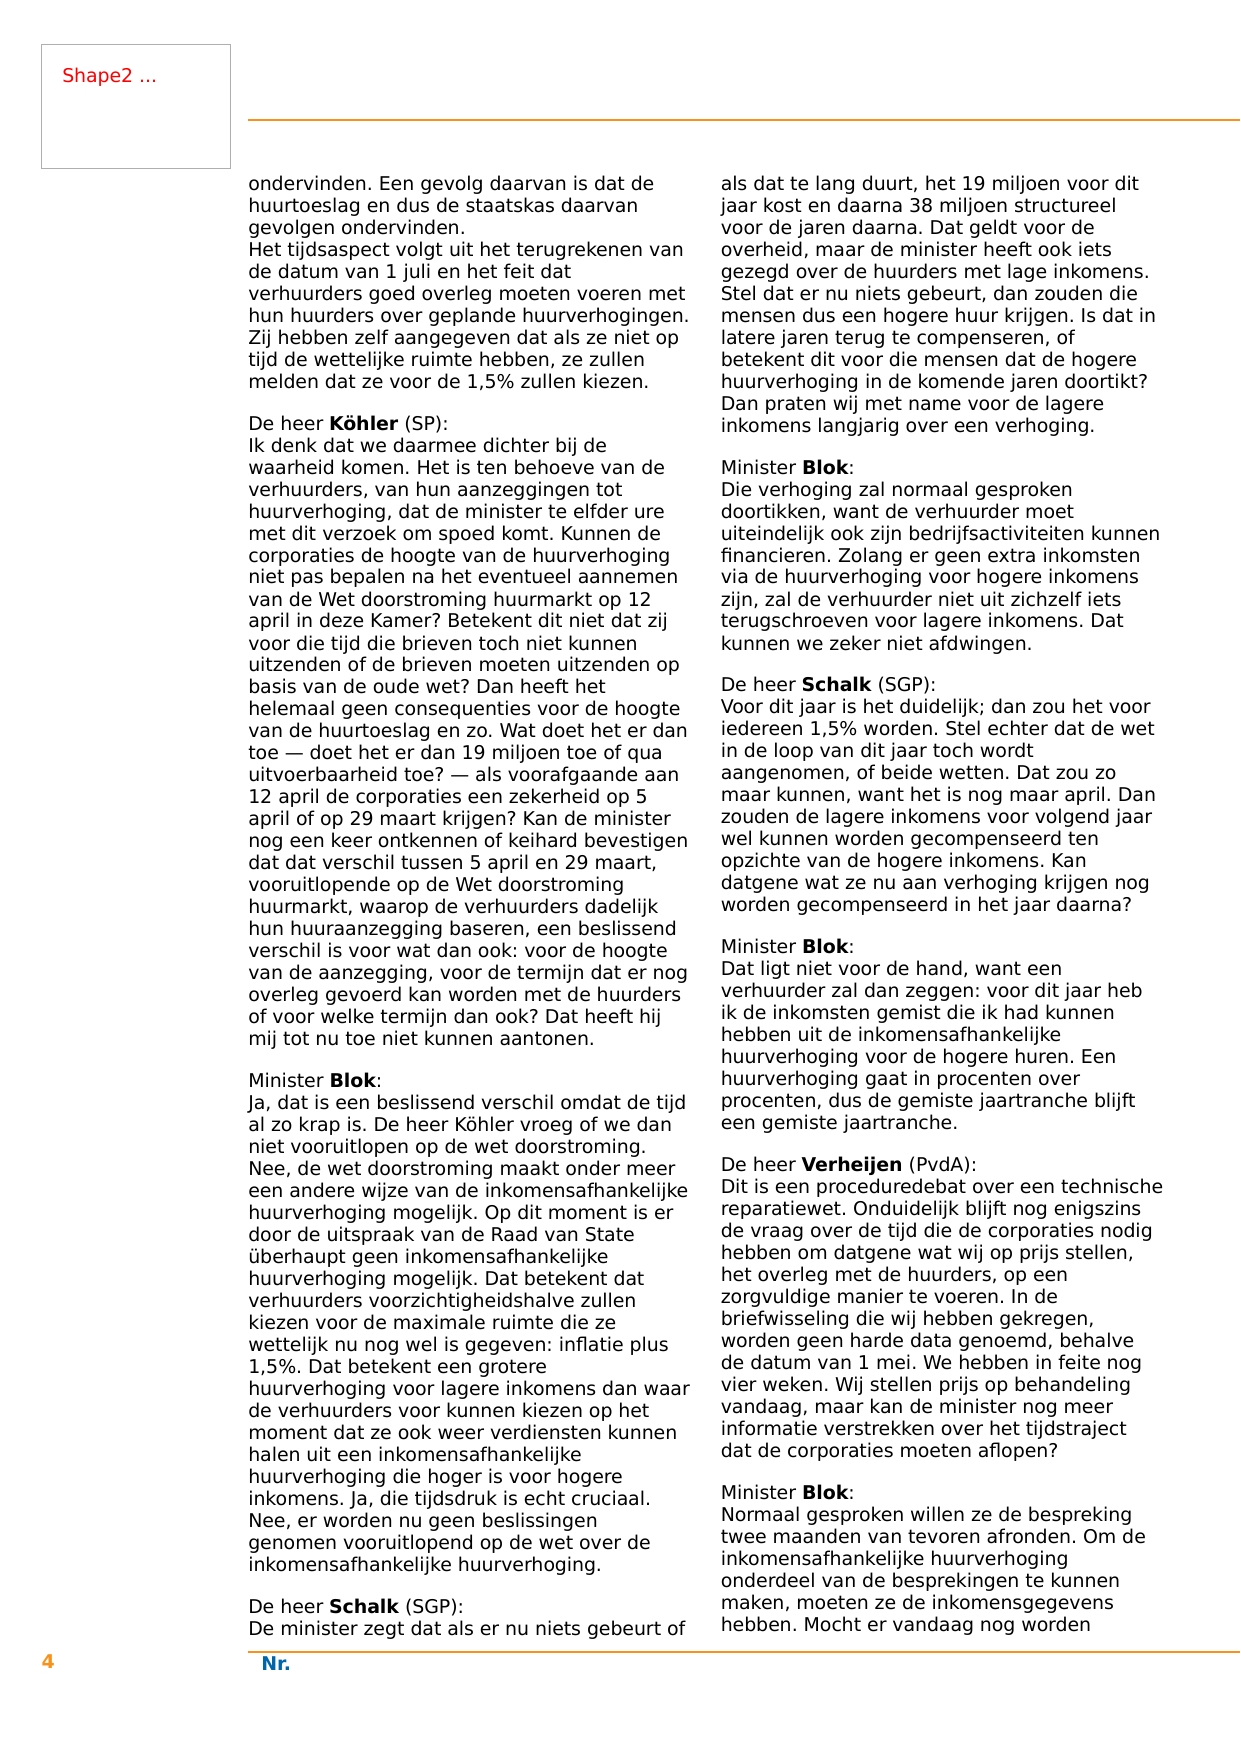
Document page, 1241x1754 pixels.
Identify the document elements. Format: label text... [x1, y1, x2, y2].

text Dit is een proceduredebat over een technische reparatiewet. Onduidelijk blijft nog enigszins de vraag over de tijd die de corporaties nodig hebben om datgene wat wij op prijs stellen, het overleg met de huurders, op een zorgvuldige manier te voeren. In de briefwisseling die wij hebben gekregen, worden geen harde data genoemd, behalve de datum van 1 mei. We hebben in feite nog vier weken. Wij stellen prijs op behandeling vandaag, maar kan de minister nog meer informatie verstrekken over het tijdstraject dat de corporaties moeten aflopen? [721, 1176, 1163, 1462]
text ondervinden. Een gevolg daarvan is dat de huurtoeslag en dus de staatskas daarvan gevolgen ondervinden. [248, 173, 691, 239]
text Ik denk dat we daarmee dichter bij de waarheid komen. Het is ten behoeve van de verhuurders, van hun aanzeggingen tot huurverhoging, dat de minister te elfder ure met dit verzoek om spoed komt. Kunnen de corporaties de hoogte van de huurverhoging niet pas bepalen na het eventueel aannemen van de Wet doorstroming huurmarkt op 12 april in deze Kamer? Betekent dit niet dat zij voor die tijd die brieven toch niet kunnen uitzenden of de brieven moeten uitzenden op basis van de oude wet? Dan heeft het helemaal geen consequenties voor de hoogte van de huurtoeslag en zo. Wat doet het er dan toe — doet het er dan 19 miljoen toe of qua uitvoerbaarheid toe? — als voorafgaande aan 12 april de corporaties een zekerheid op 5 april of op 29 maart krijgen? Kan de minister nog een keer ontkennen of keihard bevestigen dat dat verschil tussen 5 april en 29 maart, vooruitlopende op de Wet doorstroming huurmarkt, waarop de verhuurders dadelijk hun huuraanzegging baseren, een beslissend verschil is voor wat dan ook: voor de hoogte van de aanzegging, voor de termijn dat er nog overleg gevoerd kan worden met de huurders of voor welke termijn dan ook? Dat heeft hij mij tot nu toe niet kunnen aantonen. [248, 434, 691, 1050]
text Dat ligt niet voor de hand, want een verhuurder zal dan zeggen: voor dit jaar heb ik de inkomsten gemist die ik had kunnen hebben uit de inkomensafhankelijke huurverhoging voor de hogere huren. Een huurverhoging gaat in procenten over procenten, dus de gemiste jaartranche blijft een gemiste jaartranche. [721, 958, 1163, 1134]
text Ja, dat is een beslissend verschil omdat de tijd al zo krap is. De heer Köhler vroeg of we dan niet vooruitlopen op de wet doorstroming. Nee, de wet doorstroming maakt onder meer een andere wijze van de inkomensafhankelijke huurverhoging mogelijk. Op dit moment is er door de uitspraak van de Raad van State überhaupt geen inkomensafhankelijke huurverhoging mogelijk. Dat betekent dat verhuurders voorzichtigheidshalve zullen kiezen voor de maximale ruimte die ze wettelijk nu nog wel is gegeven: inflatie plus 1,5%. Dat betekent een grotere huurverhoging voor lagere inkomens dan waar de verhuurders voor kunnen kiezen op het moment dat ze ook weer verdiensten kunnen halen uit een inkomensafhankelijke huurverhoging die hoger is voor hogere inkomens. Ja, die tijdsdruk is echt cruciaal. Nee, er worden nu geen beslissingen genomen vooruitlopend op de wet over de inkomensafhankelijke huurverhoging. [248, 1092, 691, 1576]
text Minister Blok: [248, 1070, 691, 1092]
text Normaal gesproken willen ze de bespreking twee maanden van tevoren afronden. Om de inkomensafhankelijke huurverhoging onderdeel van de besprekingen te kunnen maken, moeten ze de inkomensgegevens hebben. Mocht er vandaag nog worden [721, 1504, 1163, 1636]
text Minister Blok: [721, 936, 1163, 958]
text De heer Schalk (SGP): [248, 1596, 691, 1617]
text De heer Verheijen (PvdA): [721, 1154, 1163, 1176]
text De heer Schalk (SGP): [721, 674, 1163, 696]
text De heer Köhler (SP): [248, 413, 691, 434]
text Voor dit jaar is het duidelijk; dan zou het voor iedereen 1,5% worden. Stel echter dat de wet in de loop van dit jaar toch wordt aangenomen, of beide wetten. Dat zou zo maar kunnen, want het is nog maar april. Dan zouden de lagere inkomens voor volgend jaar wel kunnen worden gecompenseerd ten opzichte van de hogere inkomens. Kan datgene wat ze nu aan verhoging krijgen nog worden gecompenseerd in het jaar daarna? [721, 696, 1163, 916]
text Minister Blok: [721, 457, 1163, 478]
text De minister zegt dat als er nu niets gebeurt of [248, 1617, 691, 1639]
text als dat te lang duurt, het 19 miljoen voor dit jaar kost en daarna 38 miljoen structureel voor de jaren daarna. Dat geldt voor de overheid, maar de minister heeft ook iets gezegd over de huurders met lage inkomens. Stel dat er nu niets gebeurt, dan zouden die mensen dus een hogere huur krijgen. Is dat in latere jaren terug te compenseren, of betekent dit voor die mensen dat de hogere huurverhoging in de komende jaren doortikt? Dan praten wij met name voor de lagere inkomens langjarig over een verhoging. [721, 173, 1163, 437]
text Het tijdsaspect volgt uit het terugrekenen van de datum van 1 juli en het feit dat verhuurders goed overleg moeten voeren met hun huurders over geplande huurverhogingen. Zij hebben zelf aangegeven dat als ze niet op tijd de wettelijke ruimte hebben, ze zullen melden dat ze voor de 1,5% zullen kiezen. [248, 239, 691, 393]
text Minister Blok: [721, 1482, 1163, 1504]
text Die verhoging zal normaal gesproken doortikken, want de verhuurder moet uiteindelijk ook zijn bedrijfsactiviteiten kunnen financieren. Zolang er geen extra inkomsten via de huurverhoging voor hogere inkomens zijn, zal de verhuurder niet uit zichzelf iets terugschroeven voor lagere inkomens. Dat kunnen we zeker niet afdwingen. [721, 478, 1163, 654]
